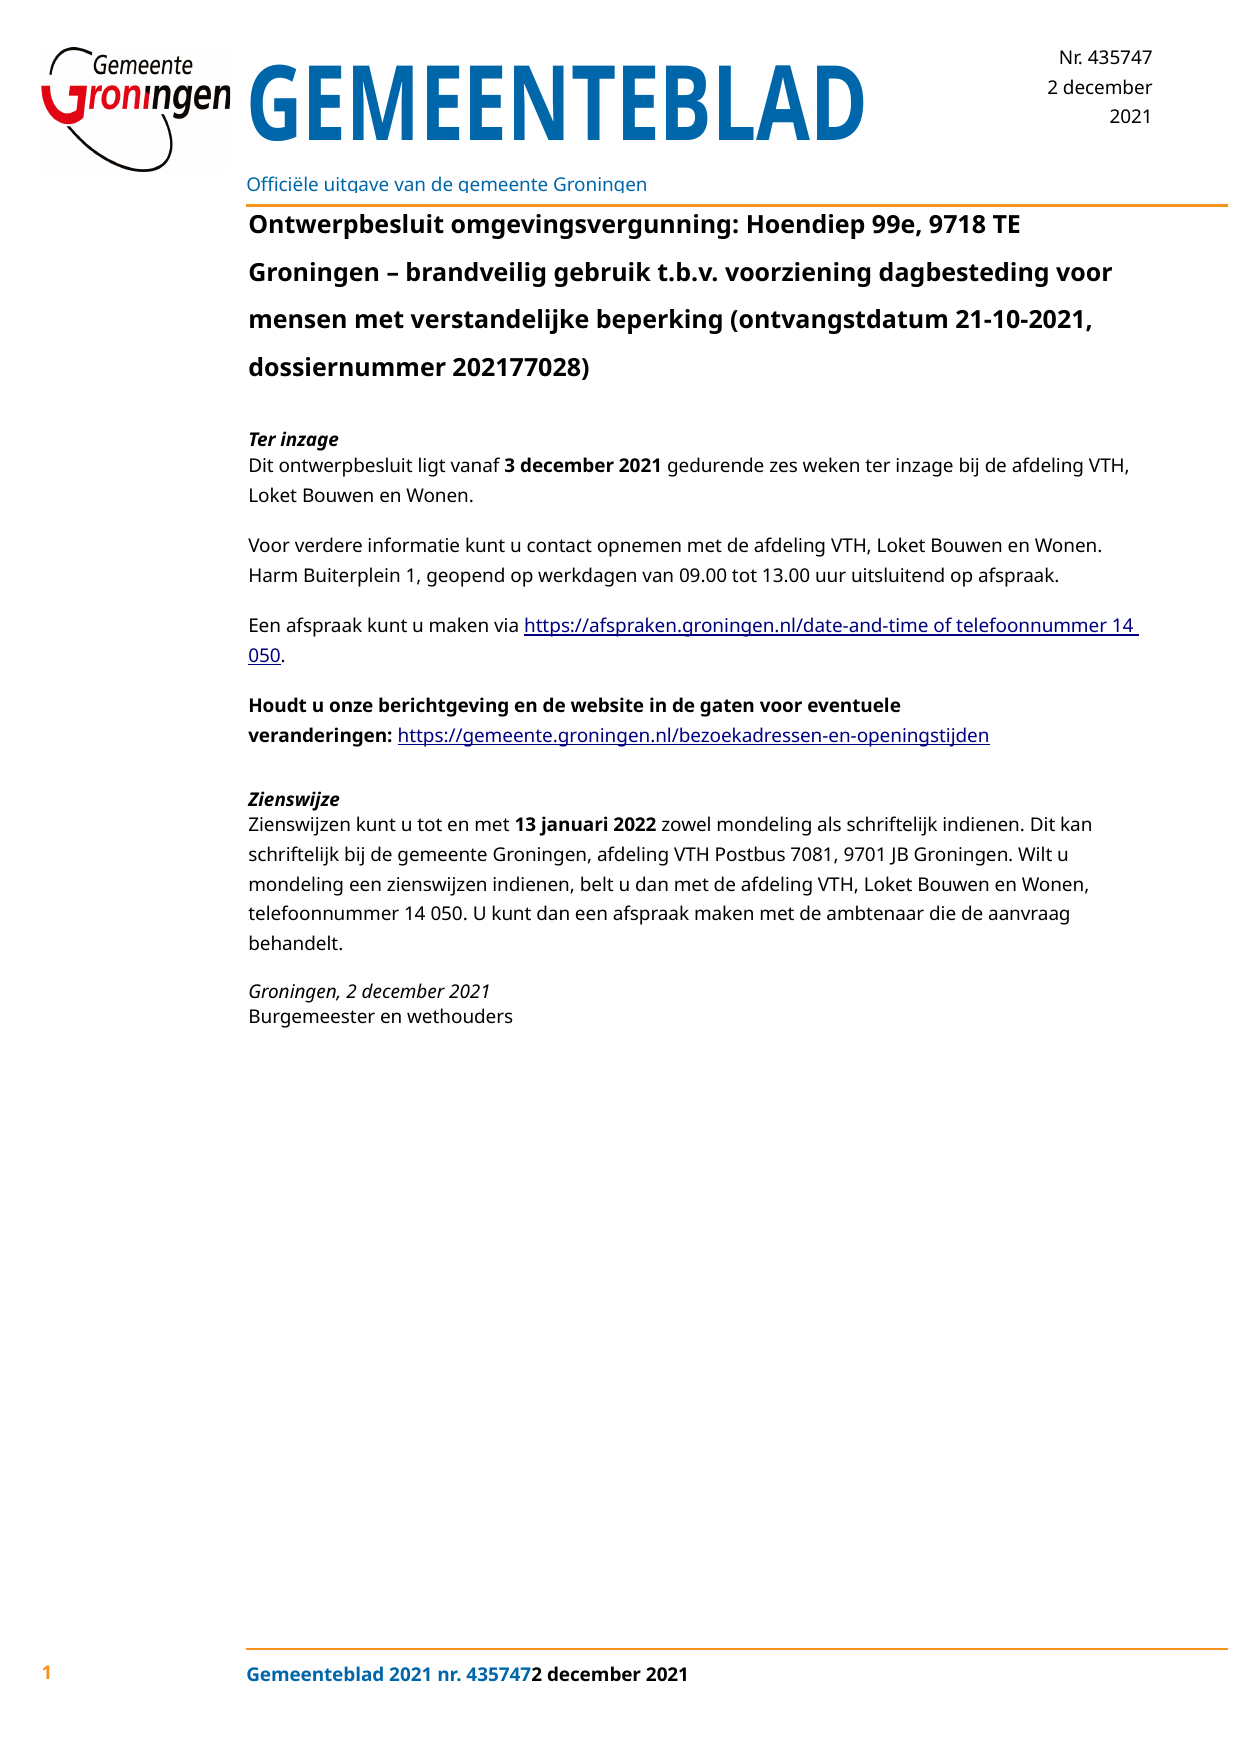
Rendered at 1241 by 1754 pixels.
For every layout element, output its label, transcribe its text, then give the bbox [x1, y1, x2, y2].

text Ter inzage [248, 427, 1152, 452]
text Groningen, 2 december 2021 [248, 978, 1152, 1003]
text Voor verdere informatie kunt u contact opnemen met de afdeling VTH, Loket Bouwen en Wonen. Harm Buiterplein 1, geopend op werkdagen van 09.00 tot 13.00 uur uitsluitend op afspraak. [248, 532, 1152, 588]
text Zienswijze [248, 786, 1152, 812]
text Zienswijzen kunt u tot en met 13 januari 2022 zowel mondeling als schriftelijk indienen. Dit kan schriftelijk bij de gemeente Groningen, afdeling VTH Postbus 7081, 9701 JB Groningen. Wilt u mondeling een zienswijzen indienen, belt u dan met de afdeling VTH, Loket Bouwen en Wonen, telefoonnummer 14 050. U kunt dan een afspraak maken met de ambtenaar die de aanvraag behandelt. [248, 812, 1152, 956]
text Houdt u onze berichtgeving en de website in de gaten voor eventuele veranderingen: https://gemeente.groningen.nl/bezoekadressen-en-openingstijden [248, 692, 1152, 748]
text Burgemeester en wethouders [248, 1003, 1152, 1029]
text Ontwerpbesluit omgevingsvergunning: Hoendiep 99e, 9718 TE Groningen – brandveilig gebruik t.b.v. voorziening dagbesteding voor mensen met verstandelijke beperking (ontvangstdatum 21-10-2021, dossiernummer 202177028) [248, 207, 1152, 384]
picture [41, 47, 231, 172]
text Dit ontwerpbesluit ligt vanaf 3 december 2021 gedurende zes weken ter inzage bij de afdeling VTH, Loket Bouwen en Wonen. [248, 452, 1152, 508]
text Een afspraak kunt u maken via https://afspraken.groningen.nl/date-and-time of telefoonnummer 14 050. [248, 612, 1152, 668]
